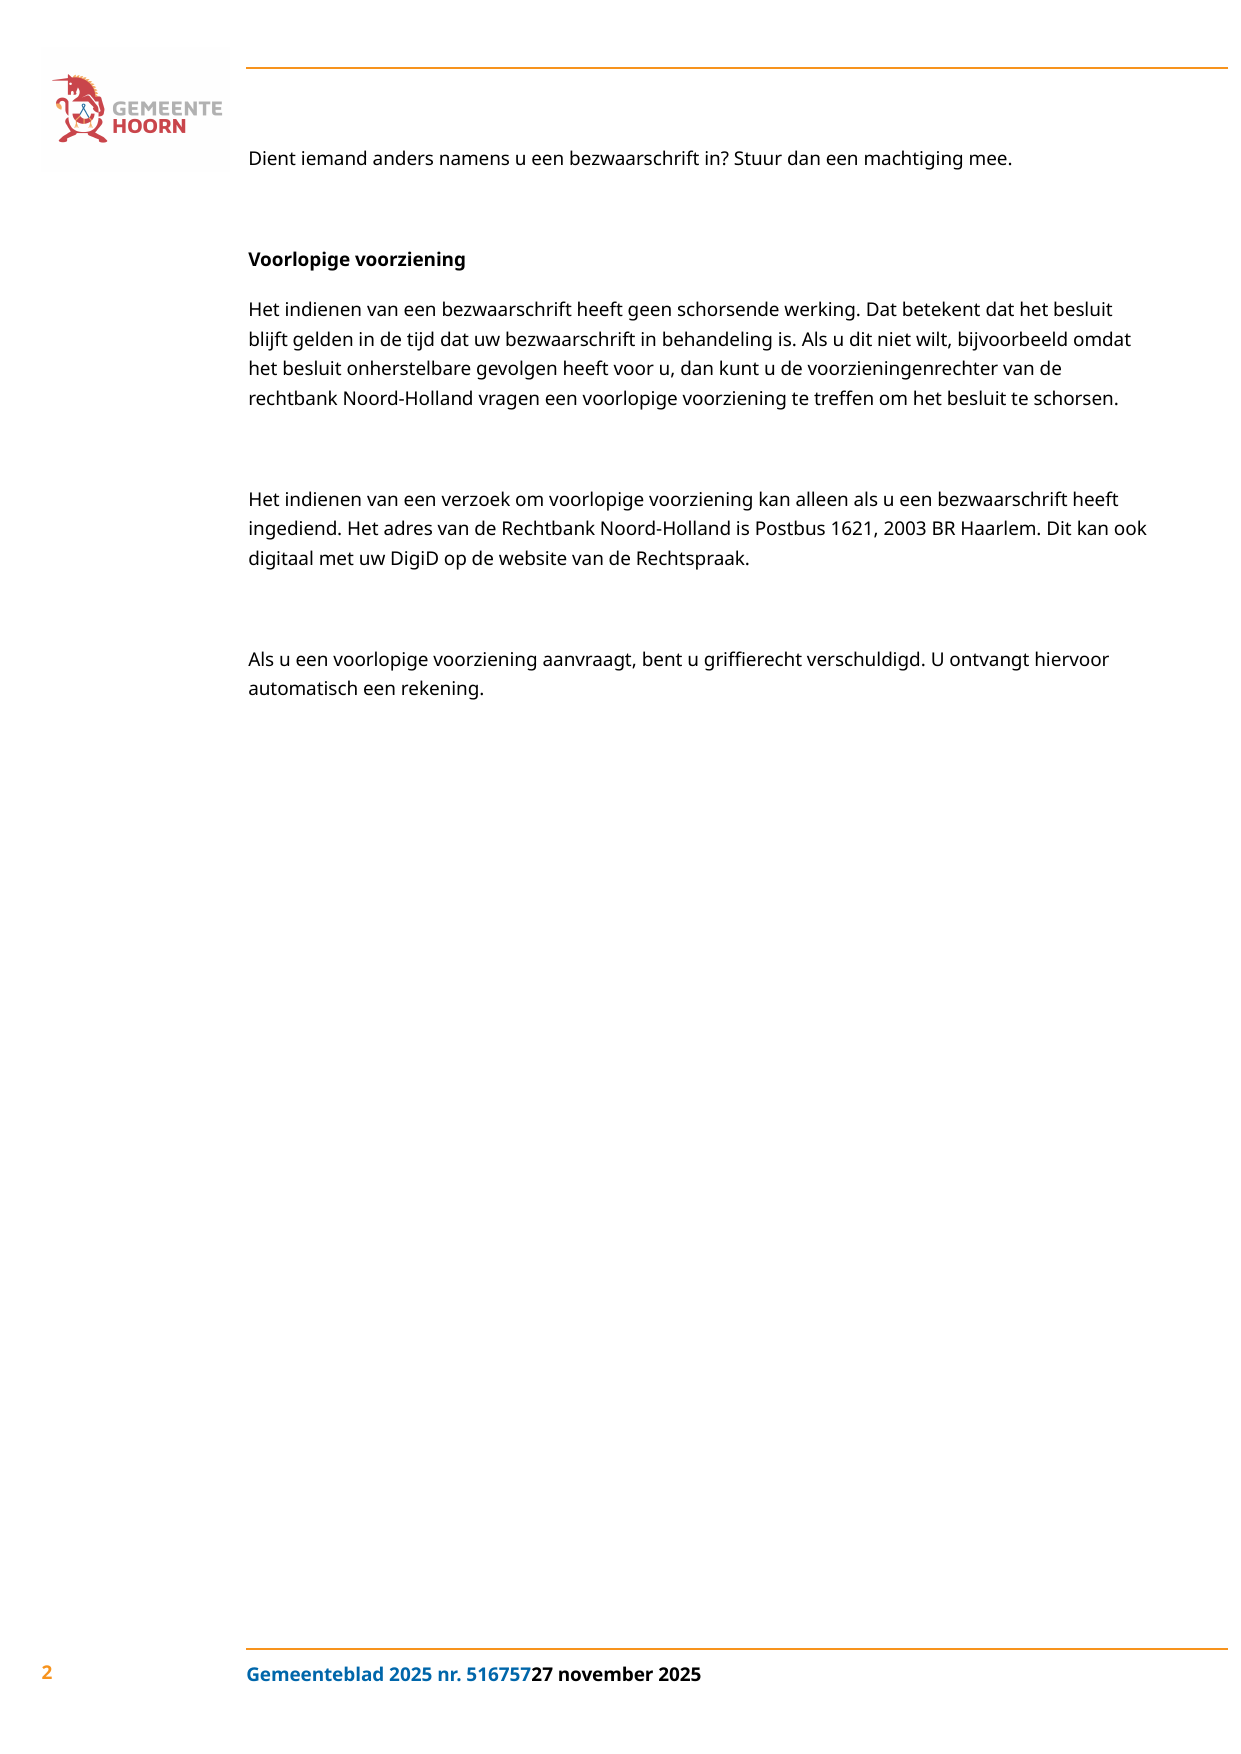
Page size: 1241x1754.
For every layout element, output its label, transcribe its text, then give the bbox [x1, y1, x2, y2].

text Voorlopige voorziening [248, 246, 1152, 272]
text Het indienen van een bezwaarschrift heeft geen schorsende werking. Dat betekent dat het besluit blijft gelden in de tijd dat uw bezwaarschrift in behandeling is. Als u dit niet wilt, bijvoorbeeld omdat het besluit onherstelbare gevolgen heeft voor u, dan kunt u de voorzieningenrechter van de rechtbank Noord-Holland vragen een voorlopige voorziening te treffen om het besluit te schorsen. [248, 296, 1152, 411]
text Het indienen van een verzoek om voorlopige voorziening kan alleen als u een bezwaarschrift heeft ingediend. Het adres van de Rechtbank Noord-Holland is Postbus 1621, 2003 BR Haarlem. Dit kan ook digitaal met uw DigiD op de website van de Rechtspraak. [248, 486, 1152, 571]
text Dient iemand anders namens u een bezwaarschrift in? Stuur dan een machtiging mee. [248, 145, 1152, 171]
text Als u een voorlopige voorziening aanvraagt, bent u griffierecht verschuldigd. U ontvangt hiervoor automatisch een rekening. [248, 646, 1152, 701]
picture [41, 47, 231, 172]
